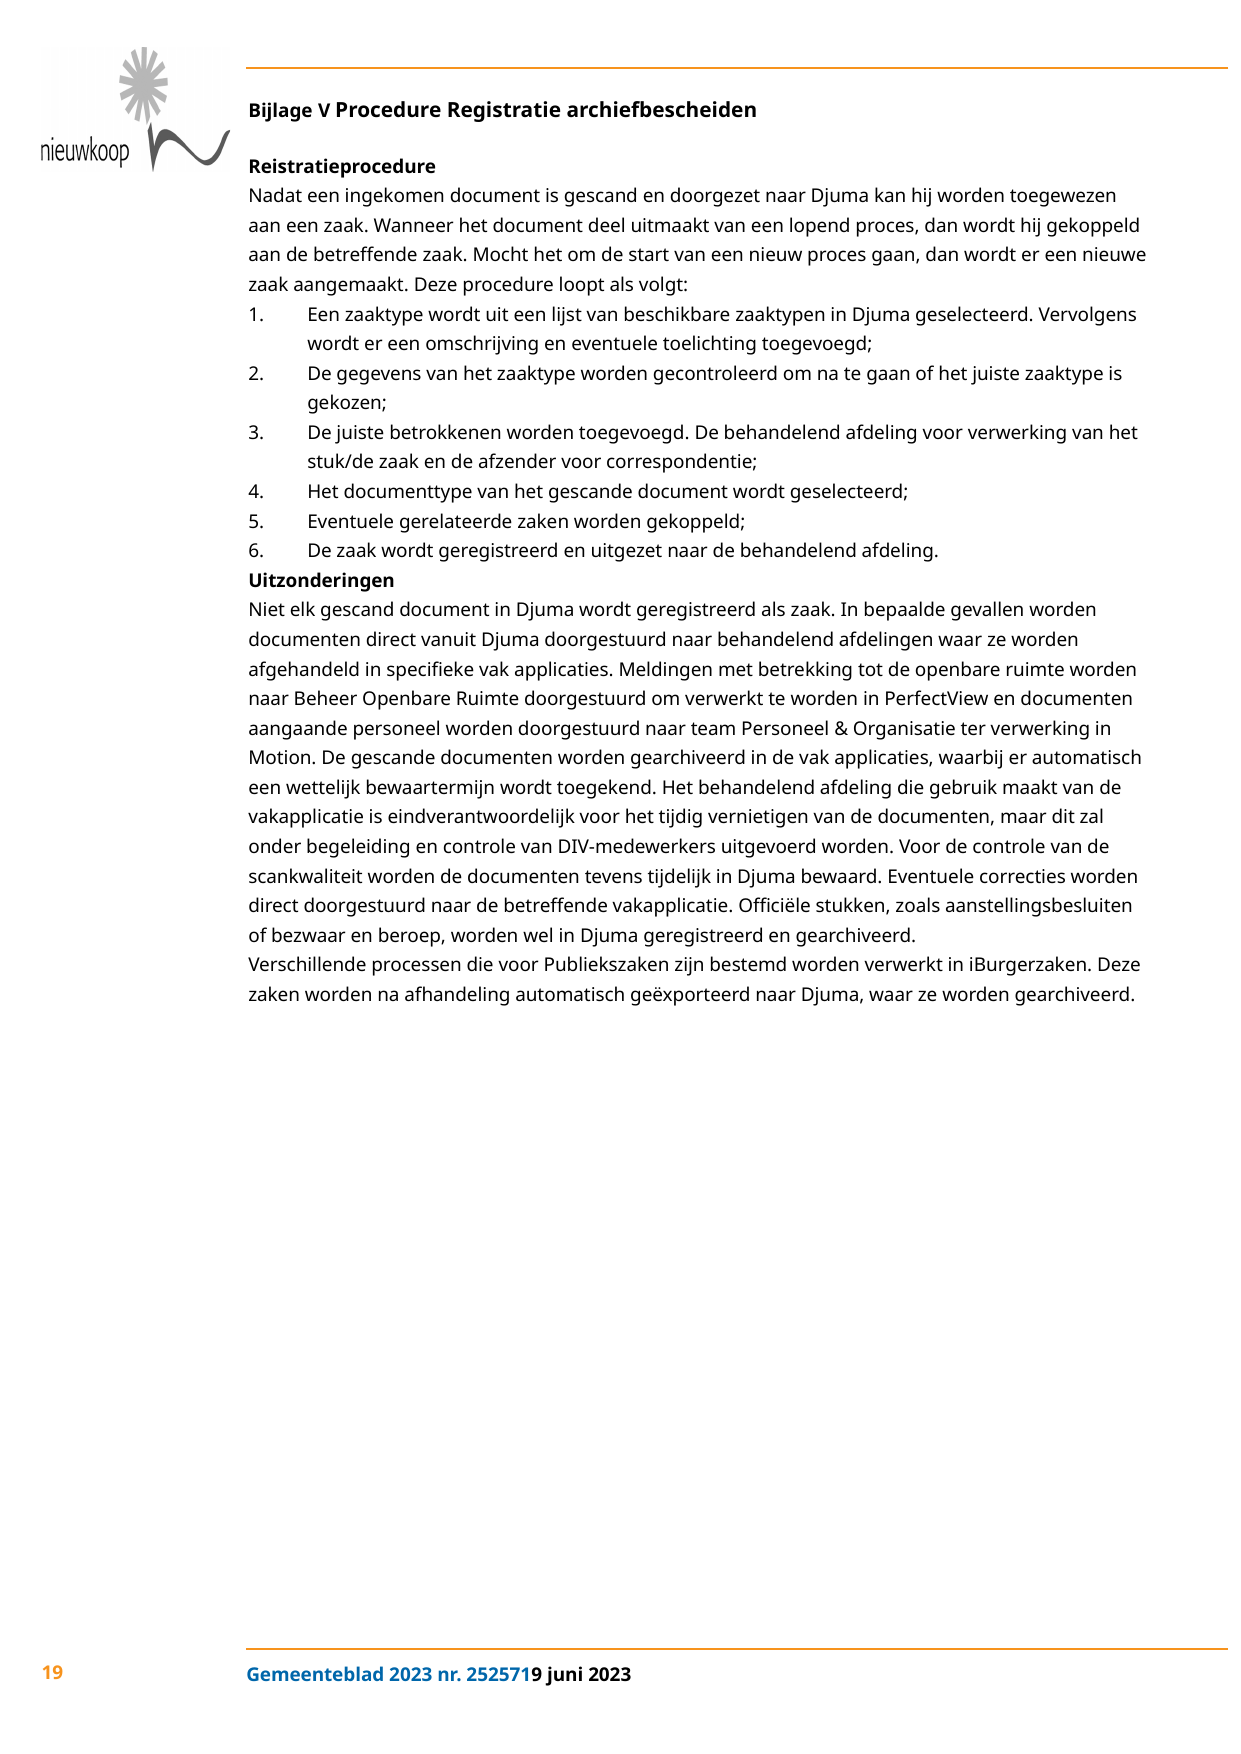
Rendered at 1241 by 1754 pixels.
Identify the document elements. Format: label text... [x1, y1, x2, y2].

picture [41, 47, 231, 172]
list De juiste betrokkenen worden toegevoegd. De behandelend afdeling voor verwerking van het stuk/de zaak en de afzender voor correspondentie; [248, 419, 1152, 474]
list De gegevens van het zaaktype worden gecontroleerd om na te gaan of het juiste zaaktype is gekozen; [248, 360, 1152, 415]
text Uitzonderingen [248, 567, 1152, 593]
text Bijlage V Procedure Registratie archiefbescheiden [248, 95, 1152, 123]
list Het documenttype van het gescande document wordt geselecteerd; [248, 478, 1152, 504]
list Eventuele gerelateerde zaken worden gekoppeld; [248, 508, 1152, 534]
list De zaak wordt geregistreerd en uitgezet naar de behandelend afdeling. [248, 537, 1152, 563]
text Niet elk gescand document in Djuma wordt geregistreerd als zaak. In bepaalde gevallen worden documenten direct vanuit Djuma doorgestuurd naar behandelend afdelingen waar ze worden afgehandeld in specifieke vak applicaties. Meldingen met betrekking tot de openbare ruimte worden naar Beheer Openbare Ruimte doorgestuurd om verwerkt te worden in PerfectView en documenten aangaande personeel worden doorgestuurd naar team Personeel & Organisatie ter verwerking in Motion. De gescande documenten worden gearchiveerd in de vak applicaties, waarbij er automatisch een wettelijk bewaartermijn wordt toegekend. Het behandelend afdeling die gebruik maakt van de vakapplicatie is eindverantwoordelijk voor het tijdig vernietigen van de documenten, maar dit zal onder begeleiding en controle van DIV-medewerkers uitgevoerd worden. Voor de controle van de scankwaliteit worden de documenten tevens tijdelijk in Djuma bewaard. Eventuele correcties worden direct doorgestuurd naar de betreffende vakapplicatie. Officiële stukken, zoals aanstellingsbesluiten of bezwaar en beroep, worden wel in Djuma geregistreerd en gearchiveerd. [248, 597, 1152, 948]
list Een zaaktype wordt uit een lijst van beschikbare zaaktypen in Djuma geselecteerd. Vervolgens wordt er een omschrijving en eventuele toelichting toegevoegd; [248, 301, 1152, 356]
text Nadat een ingekomen document is gescand en doorgezet naar Djuma kan hij worden toegewezen aan een zaak. Wanneer het document deel uitmaakt van een lopend proces, dan wordt hij gekoppeld aan de betreffende zaak. Mocht het om de start van een nieuw proces gaan, dan wordt er een nieuwe zaak aangemaakt. Deze procedure loopt als volgt: [248, 182, 1152, 297]
text Verschillende processen die voor Publiekszaken zijn bestemd worden verwerkt in iBurgerzaken. Deze zaken worden na afhandeling automatisch geëxporteerd naar Djuma, waar ze worden gearchiveerd. [248, 952, 1152, 1007]
text Reistratieprocedure [248, 153, 1152, 179]
